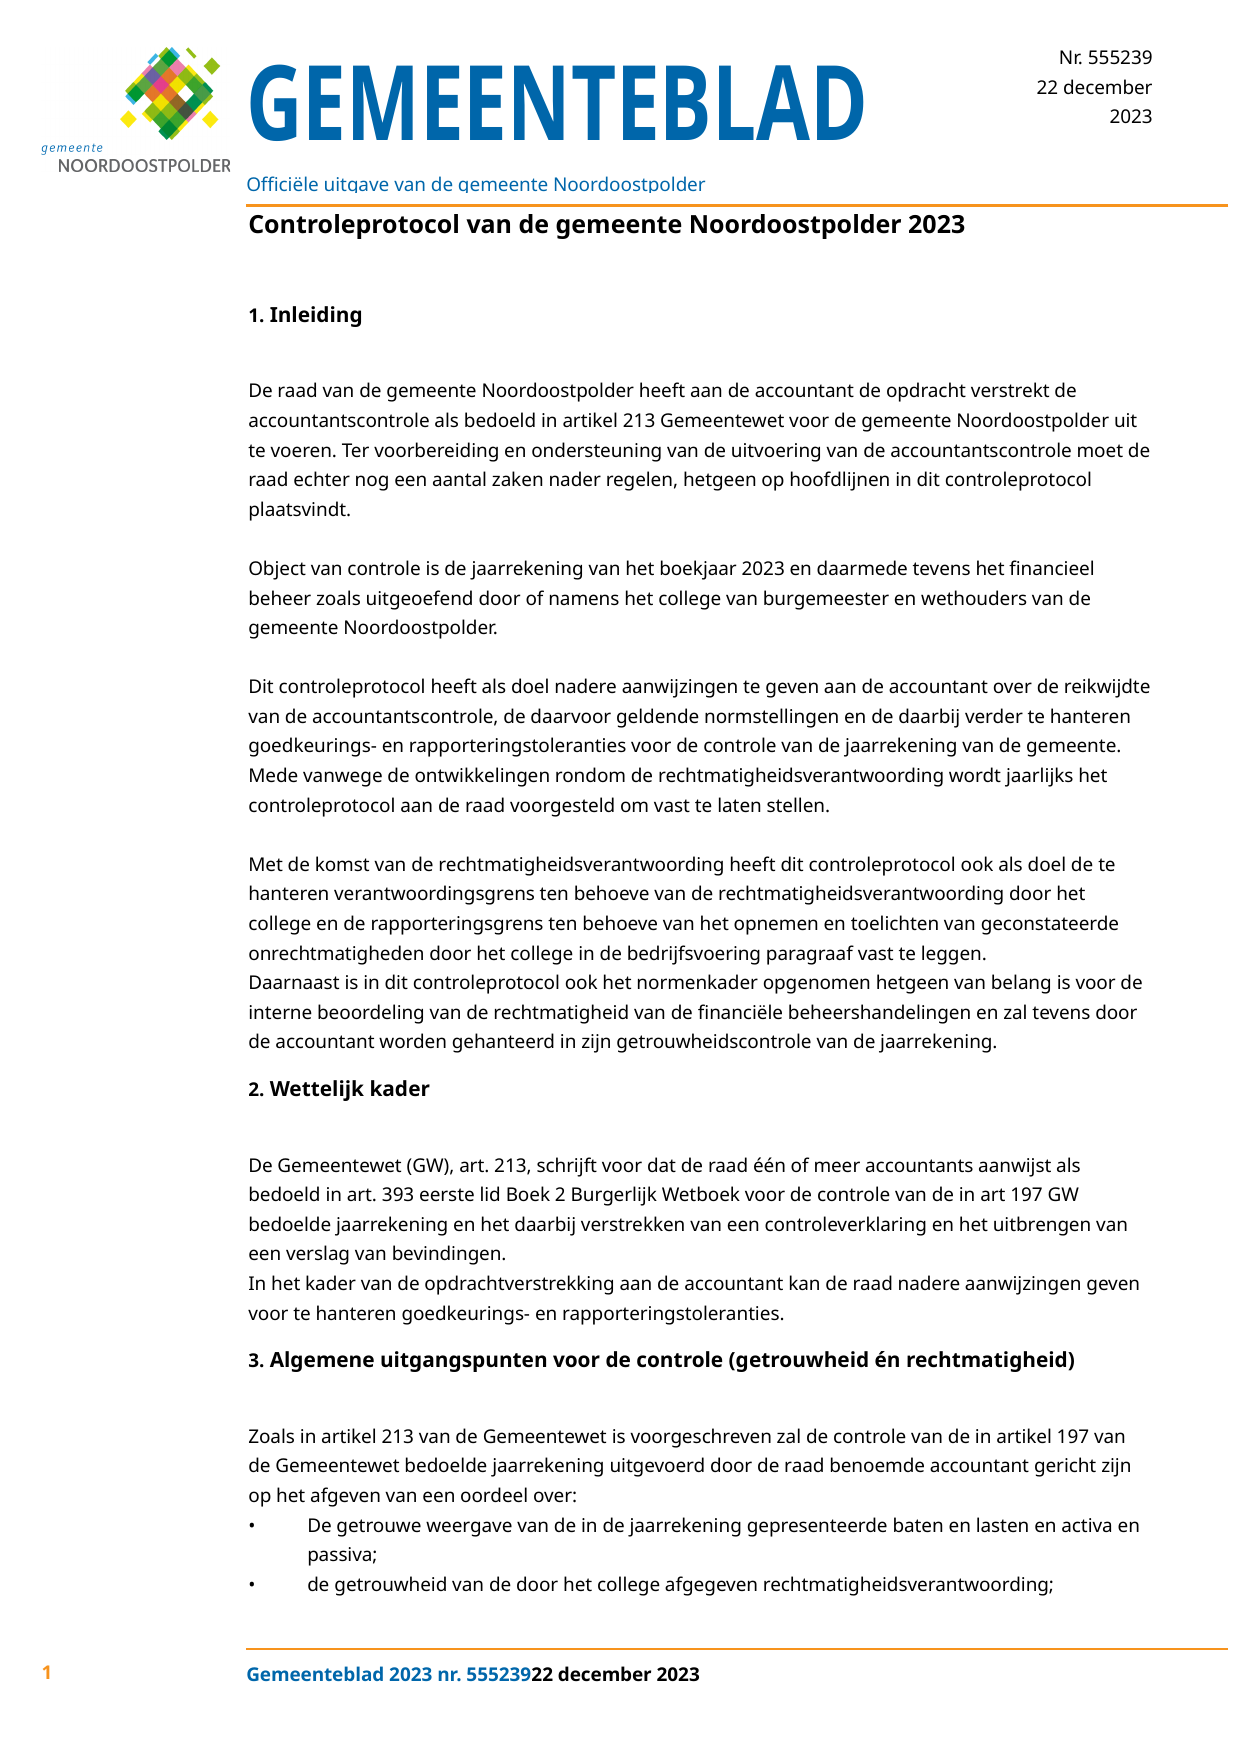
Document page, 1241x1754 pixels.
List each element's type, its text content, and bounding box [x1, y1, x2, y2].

text 2. Wettelijk kader [248, 1074, 1152, 1102]
text Controleprotocol van de gemeente Noordoostpolder 2023 [248, 207, 1152, 241]
text Daarnaast is in dit controleprotocol ook het normenkader opgenomen hetgeen van belang is voor de interne beoordeling van de rechtmatigheid van de financiële beheershandelingen en zal tevens door de accountant worden gehanteerd in zijn getrouwheidscontrole van de jaarrekening. [248, 969, 1152, 1054]
text 1. Inleiding [248, 300, 1152, 328]
list de getrouwheid van de door het college afgegeven rechtmatigheidsverantwoording; [248, 1571, 1152, 1597]
text In het kader van de opdrachtverstrekking aan de accountant kan de raad nadere aanwijzingen geven voor te hanteren goedkeurings- en rapporteringstoleranties. [248, 1270, 1152, 1325]
text 3. Algemene uitgangspunten voor de controle (getrouwheid én rechtmatigheid) [248, 1345, 1152, 1374]
text Zoals in artikel 213 van de Gemeentewet is voorgeschreven zal de controle van de in artikel 197 van de Gemeentewet bedoelde jaarrekening uitgevoerd door de raad benoemde accountant gericht zijn op het afgeven van een oordeel over: [248, 1423, 1152, 1508]
text Met de komst van de rechtmatigheidsverantwoording heeft dit controleprotocol ook als doel de te hanteren verantwoordingsgrens ten behoeve van de rechtmatigheidsverantwoording door het college en de rapporteringsgrens ten behoeve van het opnemen en toelichten van geconstateerde onrechtmatigheden door het college in de bedrijfsvoering paragraaf vast te leggen. [248, 851, 1152, 965]
text De Gemeentewet (GW), art. 213, schrijft voor dat de raad één of meer accountants aanwijst als bedoeld in art. 393 eerste lid Boek 2 Burgerlijk Wetboek voor de controle van de in art 197 GW bedoelde jaarrekening en het daarbij verstrekken van een controleverklaring en het uitbrengen van een verslag van bevindingen. [248, 1152, 1152, 1266]
text Object van controle is de jaarrekening van het boekjaar 2023 en daarmede tevens het financieel beheer zoals uitgeoefend door of namens het college van burgemeester en wethouders van de gemeente Noordoostpolder. [248, 555, 1152, 640]
text Dit controleprotocol heeft als doel nadere aanwijzingen te geven aan de accountant over de reikwijdte van de accountantscontrole, de daarvoor geldende normstellingen en de daarbij verder te hanteren goedkeurings- en rapporteringstoleranties voor de controle van de jaarrekening van de gemeente. Mede vanwege de ontwikkelingen rondom de rechtmatigheidsverantwoording wordt jaarlijks het controleprotocol aan de raad voorgesteld om vast te laten stellen. [248, 673, 1152, 817]
picture [41, 47, 231, 172]
list De getrouwe weergave van de in de jaarrekening gepresenteerde baten en lasten en activa en passiva; [248, 1512, 1152, 1567]
text De raad van de gemeente Noordoostpolder heeft aan de accountant de opdracht verstrekt de accountantscontrole als bedoeld in artikel 213 Gemeentewet voor de gemeente Noordoostpolder uit te voeren. Ter voorbereiding en ondersteuning van de uitvoering van de accountantscontrole moet de raad echter nog een aantal zaken nader regelen, hetgeen op hoofdlijnen in dit controleprotocol plaatsvindt. [248, 378, 1152, 522]
